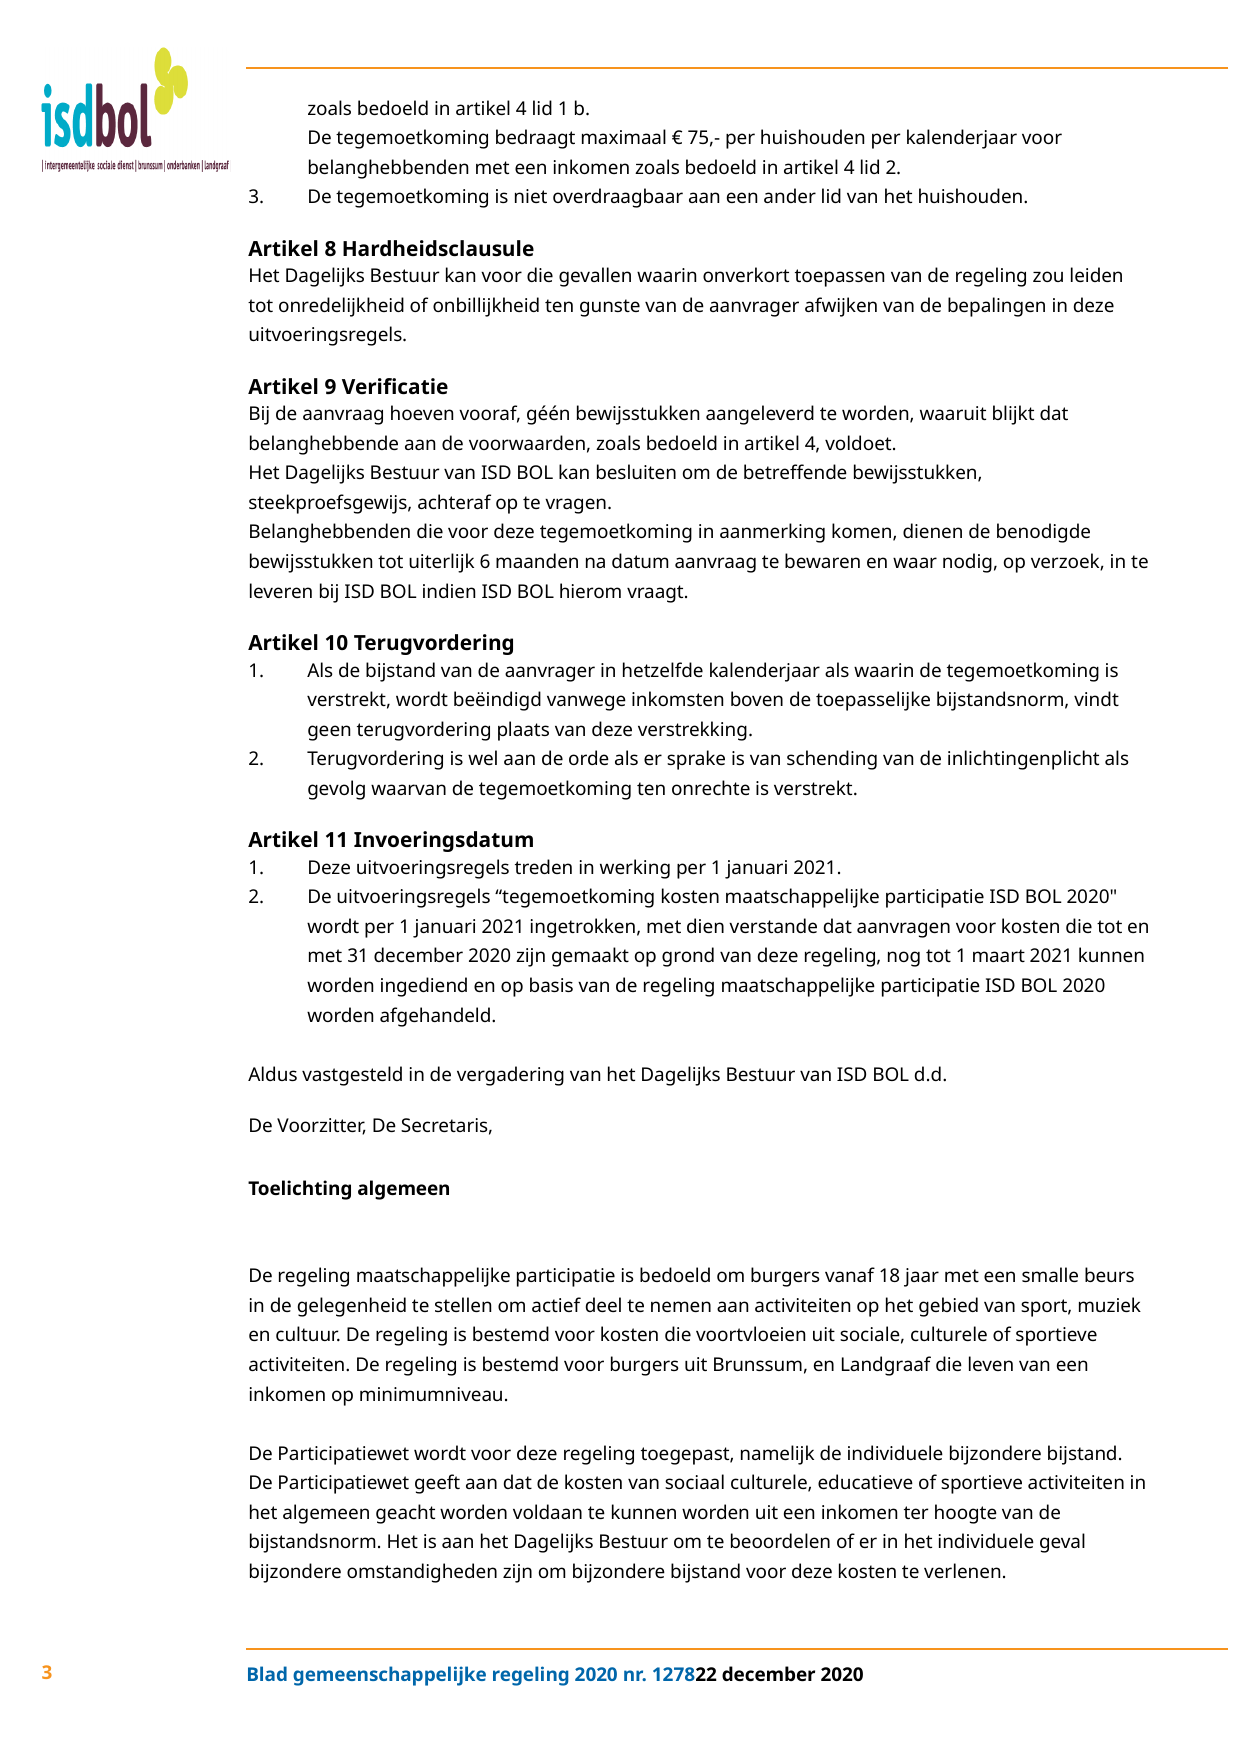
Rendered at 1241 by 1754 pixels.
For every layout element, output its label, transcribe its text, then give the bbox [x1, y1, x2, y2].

list De tegemoetkoming bedraagt maximaal € 75,- per huishouden per kalenderjaar voor belanghebbenden met een inkomen zoals bedoeld in artikel 4 lid 2. [248, 124, 1152, 180]
text Artikel 10 Terugvordering [248, 628, 1152, 657]
text Het Dagelijks Bestuur kan voor die gevallen waarin onverkort toepassen van de regeling zou leiden tot onredelijkheid of onbillijkheid ten gunste van de aanvrager afwijken van de bepalingen in deze uitvoeringsregels. [248, 262, 1152, 347]
text Het Dagelijks Bestuur van ISD BOL kan besluiten om de betreffende bewijsstukken, steekproefsgewijs, achteraf op te vragen. [248, 459, 1152, 515]
list Als de bijstand van de aanvrager in hetzelfde kalenderjaar als waarin de tegemoetkoming is verstrekt, wordt beëindigd vanwege inkomsten boven de toepasselijke bijstandsnorm, vindt geen terugvordering plaats van deze verstrekking. [248, 657, 1152, 742]
text Aldus vastgesteld in de vergadering van het Dagelijks Bestuur van ISD BOL d.d. [248, 1061, 1152, 1087]
list Deze uitvoeringsregels treden in werking per 1 januari 2021. [248, 854, 1152, 880]
text Artikel 8 Hardheidsclausule [248, 234, 1152, 262]
text De Voorzitter, De Secretaris, [248, 1112, 1152, 1138]
list De uitvoeringsregels “tegemoetkoming kosten maatschappelijke participatie ISD BOL 2020" wordt per 1 januari 2021 ingetrokken, met dien verstande dat aanvragen voor kosten die tot en met 31 december 2020 zijn gemaakt op grond van deze regeling, nog tot 1 maart 2021 kunnen worden ingediend en op basis van de regeling maatschappelijke participatie ISD BOL 2020 worden afgehandeld. [248, 883, 1152, 1028]
list Terugvordering is wel aan de orde als er sprake is van schending van de inlichtingenplicht als gevolg waarvan de tegemoetkoming ten onrechte is verstrekt. [248, 746, 1152, 801]
text Belanghebbenden die voor deze tegemoetkoming in aanmerking komen, dienen de benodigde bewijsstukken tot uiterlijk 6 maanden na datum aanvraag te bewaren en waar nodig, op verzoek, in te leveren bij ISD BOL indien ISD BOL hierom vraagt. [248, 519, 1152, 604]
text Bij de aanvraag hoeven vooraf, géén bewijsstukken aangeleverd te worden, waaruit blijkt dat belanghebbende aan de voorwaarden, zoals bedoeld in artikel 4, voldoet. [248, 400, 1152, 456]
text Artikel 11 Invoeringsdatum [248, 826, 1152, 854]
list De tegemoetkoming is niet overdraagbaar aan een ander lid van het huishouden. [248, 183, 1152, 209]
text Toelichting algemeen [248, 1164, 1152, 1204]
picture [41, 47, 231, 172]
text Artikel 9 Verificatie [248, 372, 1152, 400]
text De regeling maatschappelijke participatie is bedoeld om burgers vanaf 18 jaar met een smalle beurs in de gelegenheid te stellen om actief deel te nemen aan activiteiten op het gebied van sport, muziek en cultuur. De regeling is bestemd voor kosten die voortvloeien uit sociale, culturele of sportieve activiteiten. De regeling is bestemd voor burgers uit Brunssum, en Landgraaf die leven van een inkomen op minimumniveau. [248, 1262, 1152, 1406]
text De Participatiewet wordt voor deze regeling toegepast, namelijk de individuele bijzondere bijstand. De Participatiewet geeft aan dat de kosten van sociaal culturele, educatieve of sportieve activiteiten in het algemeen geacht worden voldaan te kunnen worden uit een inkomen ter hoogte van de bijstandsnorm. Het is aan het Dagelijks Bestuur om te beoordelen of er in het individuele geval bijzondere omstandigheden zijn om bijzondere bijstand voor deze kosten te verlenen. [248, 1440, 1152, 1584]
list zoals bedoeld in artikel 4 lid 1 b. [248, 95, 1152, 121]
